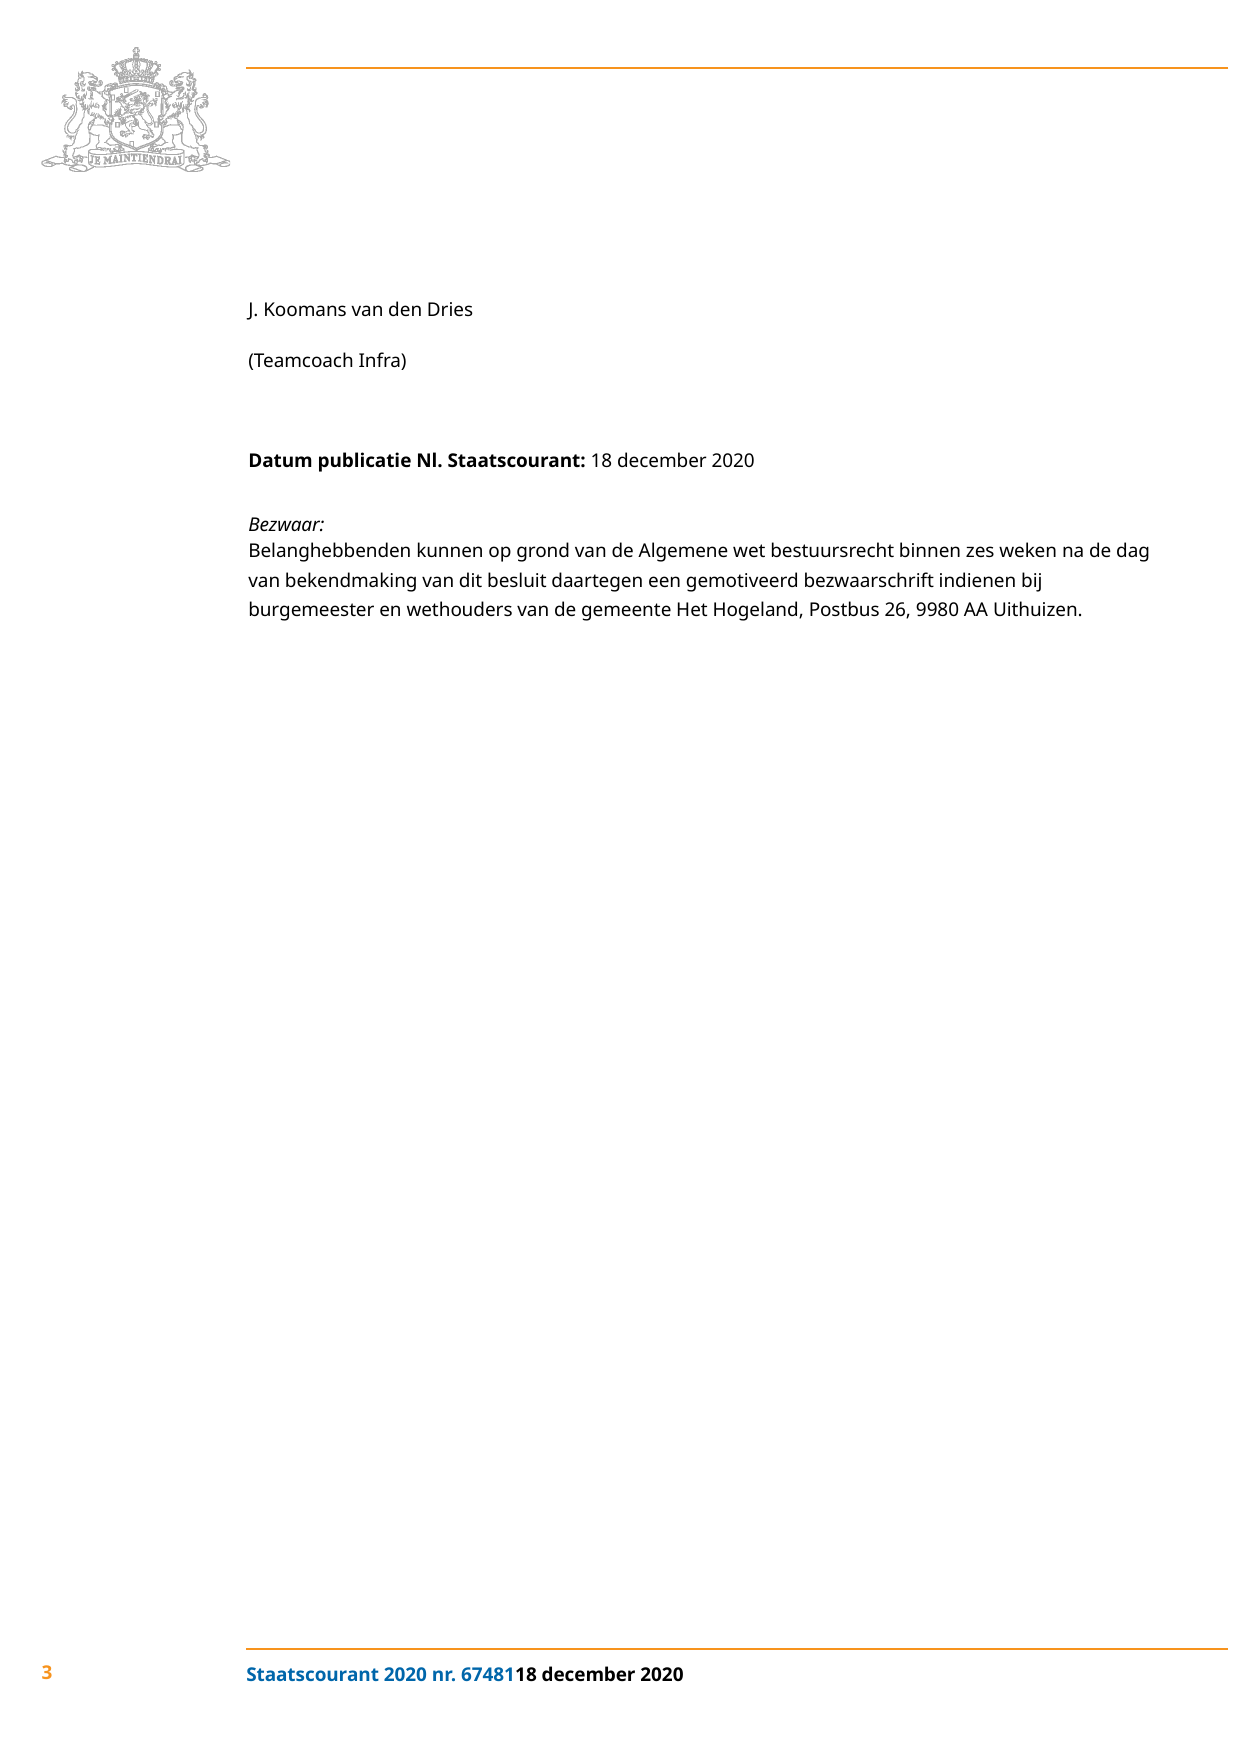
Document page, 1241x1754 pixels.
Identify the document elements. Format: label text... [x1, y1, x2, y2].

text Belanghebbenden kunnen op grond van de Algemene wet bestuursrecht binnen zes weken na de dag van bekendmaking van dit besluit daartegen een gemotiveerd bezwaarschrift indienen bij burgemeester en wethouders van de gemeente Het Hogeland, Postbus 26, 9980 AA Uithuizen. [248, 537, 1152, 622]
text Bezwaar: [248, 512, 1152, 537]
picture [41, 47, 231, 172]
text J. Koomans van den Dries [248, 296, 1152, 322]
text Datum publicatie Nl. Staatscourant: 18 december 2020 [248, 448, 1152, 473]
text (Teamcoach Infra) [248, 347, 1152, 373]
